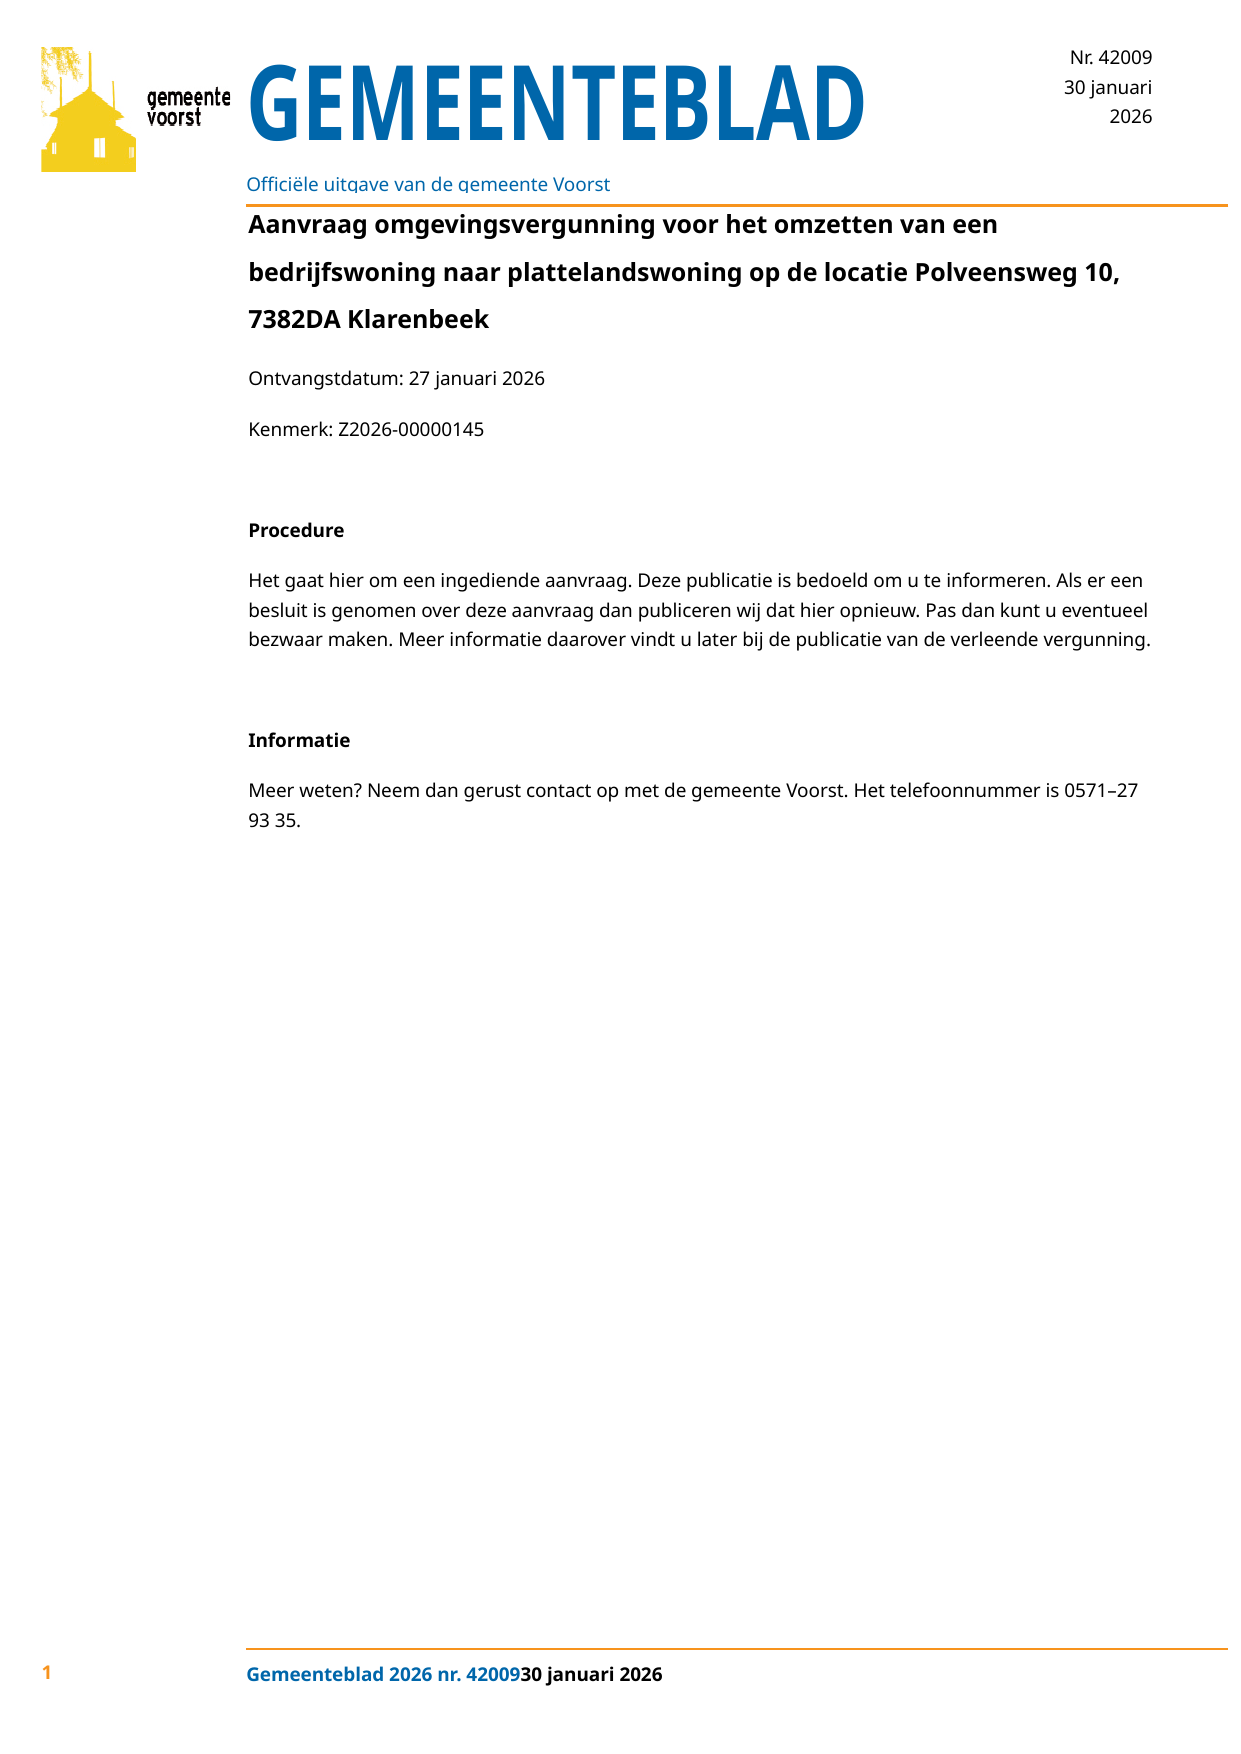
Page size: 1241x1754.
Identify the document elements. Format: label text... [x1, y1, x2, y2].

text Ontvangstdatum: 27 januari 2026 [248, 366, 1152, 391]
picture [41, 47, 231, 172]
text Informatie [248, 727, 1152, 753]
text Het gaat hier om een ingediende aanvraag. Deze publicatie is bedoeld om u te informeren. Als er een besluit is genomen over deze aanvraag dan publiceren wij dat hier opnieuw. Pas dan kunt u eventueel bezwaar maken. Meer informatie daarover vindt u later bij de publicatie van de verleende vergunning. [248, 567, 1152, 652]
text Kenmerk: Z2026-00000145 [248, 416, 1152, 442]
text Procedure [248, 517, 1152, 542]
text Meer weten? Neem dan gerust contact op met de gemeente Voorst. Het telefoonnummer is 0571–27 93 35. [248, 778, 1152, 833]
text Aanvraag omgevingsvergunning voor het omzetten van een bedrijfswoning naar plattelandswoning op de locatie Polveensweg 10, 7382DA Klarenbeek [248, 207, 1152, 336]
